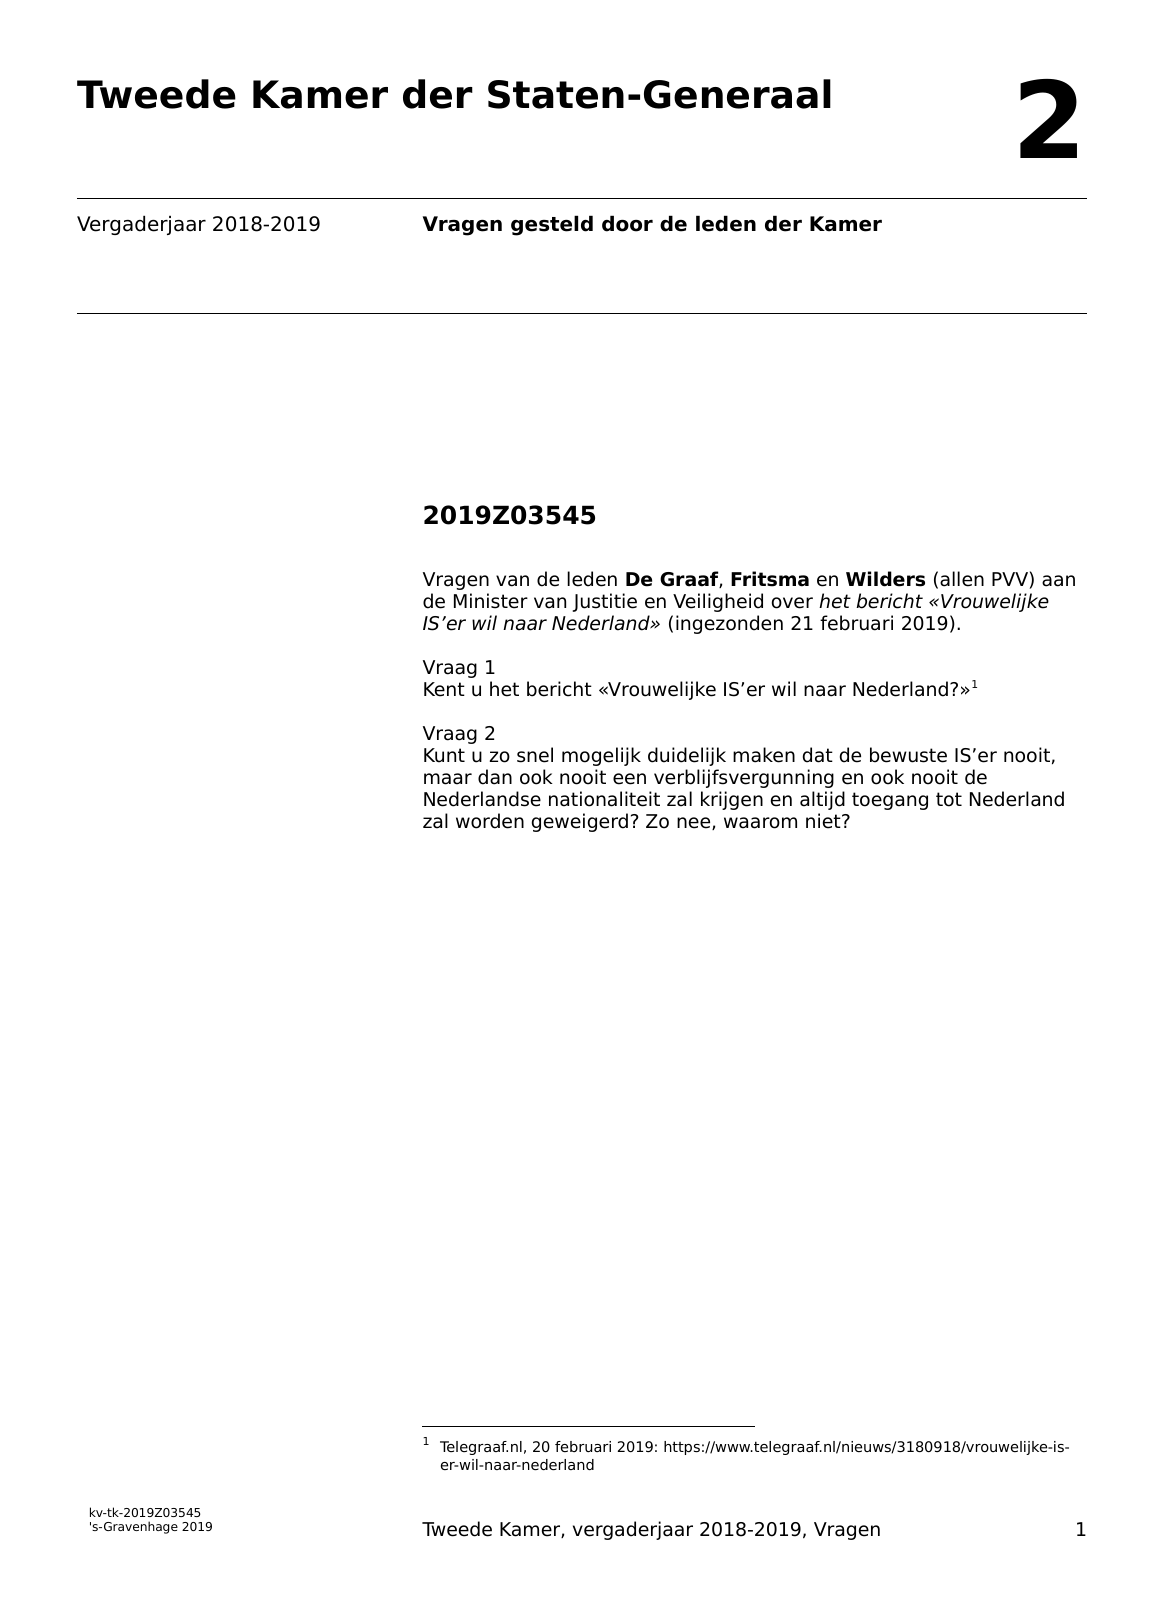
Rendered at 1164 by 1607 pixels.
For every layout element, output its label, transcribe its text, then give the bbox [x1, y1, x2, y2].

text Vragen van de leden De Graaf, Fritsma en Wilders (allen PVV) aan de Minister van Justitie en Veiligheid over het bericht «Vrouwelijke IS’er wil naar Nederland» (ingezonden 21 februari 2019). [422, 569, 1087, 635]
text Kunt u zo snel mogelijk duidelijk maken dat de bewuste IS’er nooit, maar dan ook nooit een verblijfsvergunning en ook nooit de Nederlandse nationaliteit zal krijgen en altijd toegang tot Nederland zal worden geweigerd? Zo nee, waarom niet? [422, 745, 1087, 833]
text 's-Gravenhage 2019 [88, 1520, 323, 1534]
text Vraag 1 [422, 657, 1087, 679]
table_cell Vergaderjaar 2018-2019 [77, 199, 422, 313]
text kv-tk-2019Z03545 [88, 1506, 323, 1520]
text 2019Z03545 [422, 501, 1087, 531]
table_header 2 [886, 59, 1087, 198]
text Kent u het bericht «Vrouwelijke IS’er wil naar Nederland?» [422, 679, 1087, 701]
text Vraag 2 [422, 723, 1087, 745]
table_cell Vragen gesteld door de leden der Kamer [422, 199, 1087, 313]
table_header Tweede Kamer der Staten-Generaal [77, 59, 886, 198]
text Telegraaf.nl, 20 februari 2019: https://www.telegraaf.nl/nieuws/3180918/vrouwelijke-is-er-wil-naar-nederland [422, 1435, 1087, 1474]
